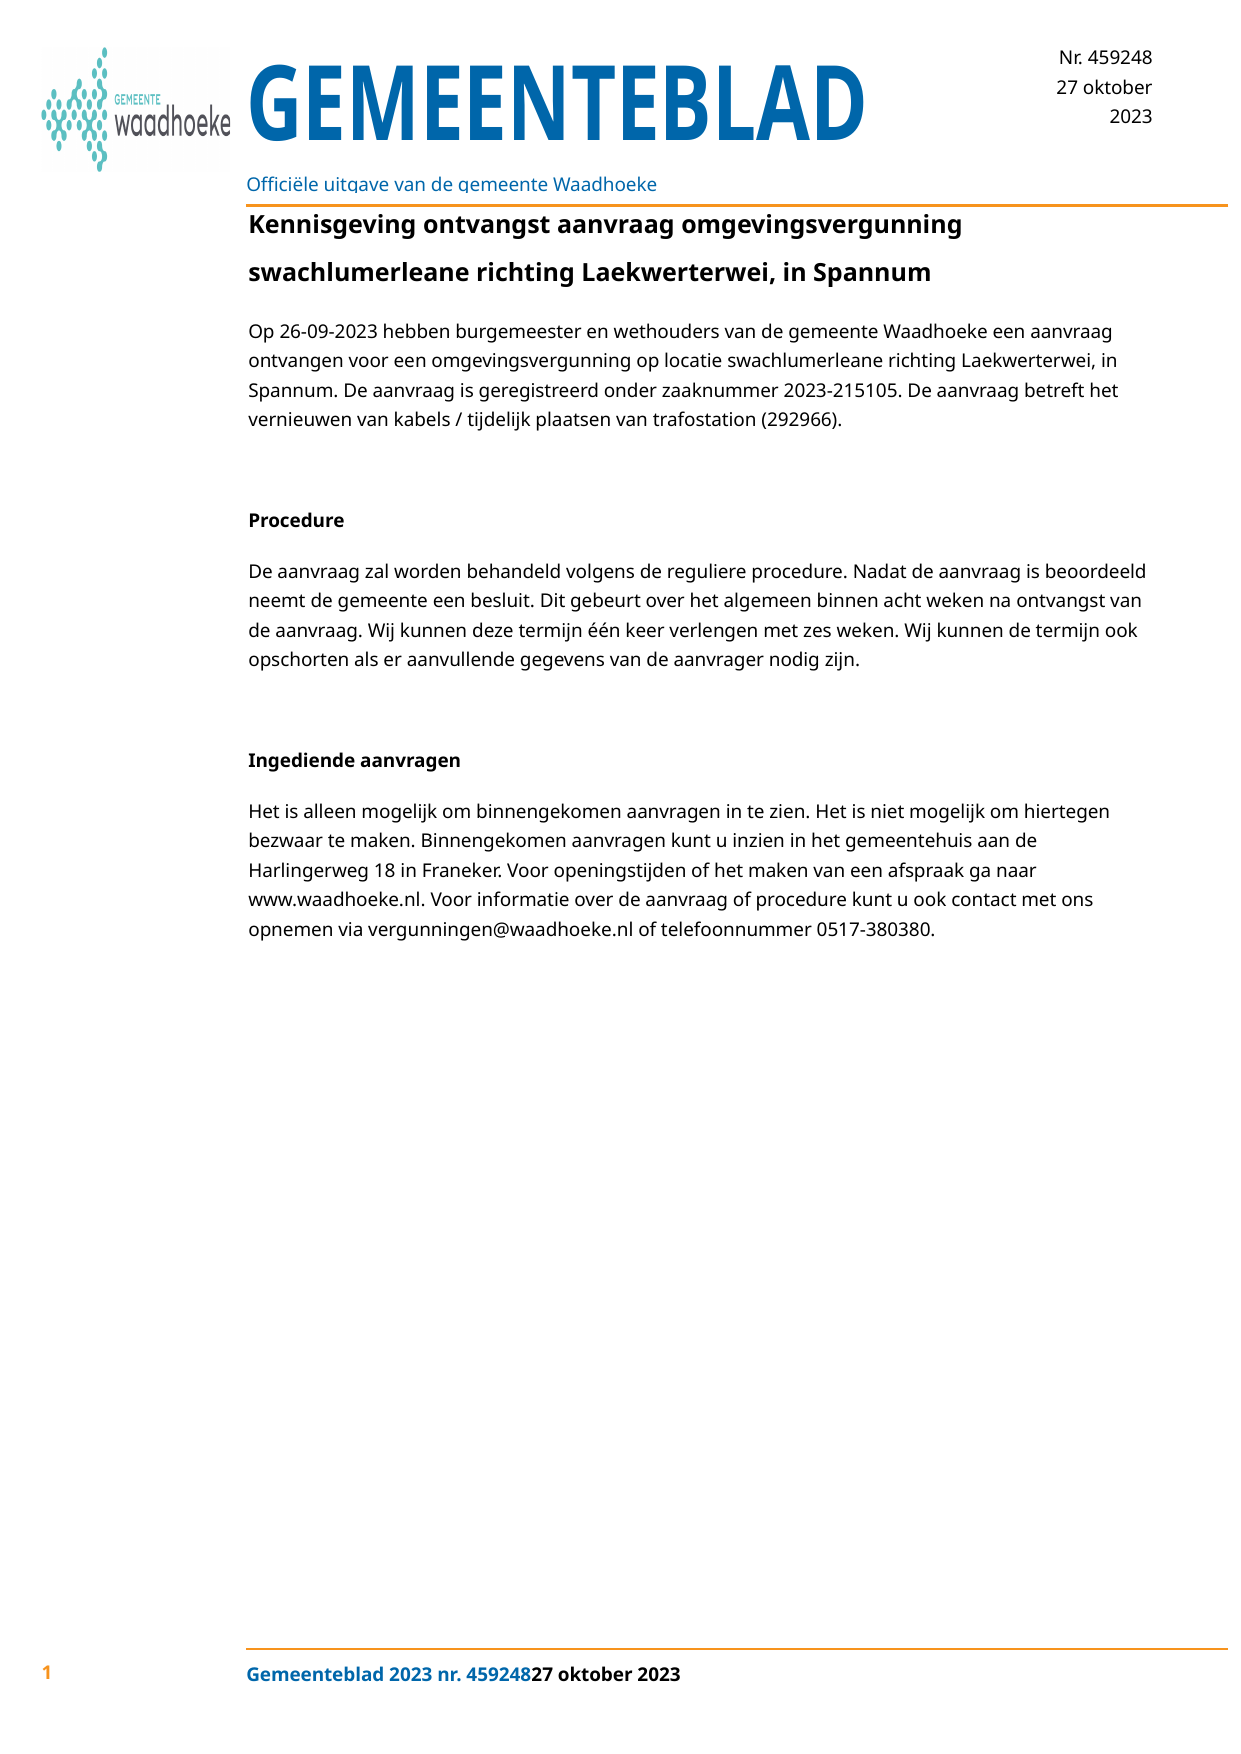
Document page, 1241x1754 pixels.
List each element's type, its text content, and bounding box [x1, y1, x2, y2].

text Op 26-09-2023 hebben burgemeester en wethouders van de gemeente Waadhoeke een aanvraag ontvangen voor een omgevingsvergunning op locatie swachlumerleane richting Laekwerterwei, in Spannum. De aanvraag is geregistreerd onder zaaknummer 2023-215105. De aanvraag betreft het vernieuwen van kabels / tijdelijk plaatsen van trafostation (292966). [248, 318, 1152, 432]
text Het is alleen mogelijk om binnengekomen aanvragen in te zien. Het is niet mogelijk om hiertegen bezwaar te maken. Binnengekomen aanvragen kunt u inzien in het gemeentehuis aan de Harlingerweg 18 in Franeker. Voor openingstijden of het maken van een afspraak ga naar www.waadhoeke.nl. Voor informatie over de aanvraag of procedure kunt u ook contact met ons opnemen via vergunningen@waadhoeke.nl of telefoonnummer 0517-380380. [248, 798, 1152, 942]
text Ingediende aanvragen [248, 747, 1152, 773]
picture [41, 47, 231, 172]
text Procedure [248, 507, 1152, 533]
text De aanvraag zal worden behandeld volgens de reguliere procedure. Nadat de aanvraag is beoordeeld neemt de gemeente een besluit. Dit gebeurt over het algemeen binnen acht weken na ontvangst van de aanvraag. Wij kunnen deze termijn één keer verlengen met zes weken. Wij kunnen de termijn ook opschorten als er aanvullende gegevens van de aanvrager nodig zijn. [248, 558, 1152, 672]
text Kennisgeving ontvangst aanvraag omgevingsvergunning swachlumerleane richting Laekwerterwei, in Spannum [248, 207, 1152, 288]
